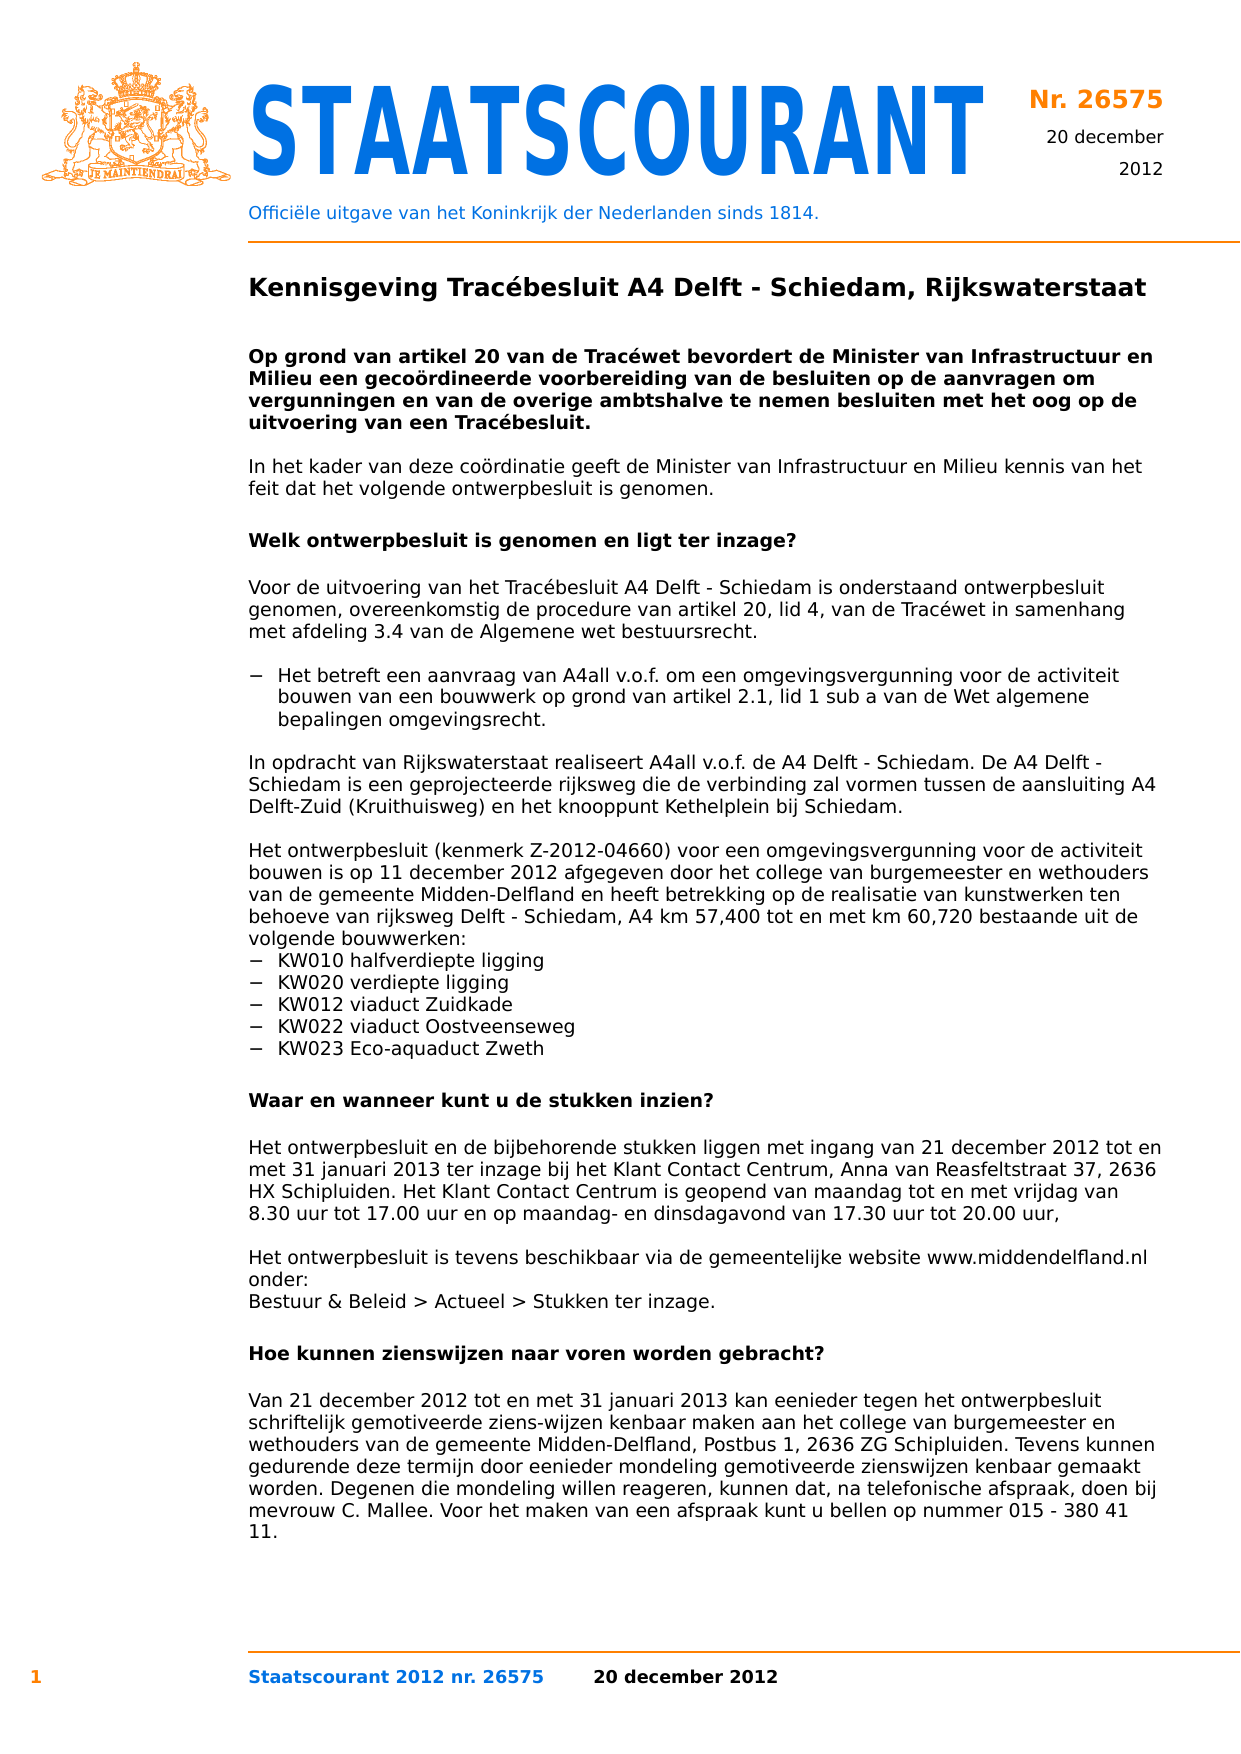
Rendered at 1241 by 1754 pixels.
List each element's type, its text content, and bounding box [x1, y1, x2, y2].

subtitle Hoe kunnen zienswijzen naar voren worden gebracht? [248, 1343, 1163, 1364]
text Bestuur & Beleid > Actueel > Stukken ter inzage. [248, 1291, 1163, 1313]
subtitle Welk ontwerpbesluit is genomen en ligt ter inzage? [248, 530, 1163, 552]
text Het ontwerpbesluit is tevens beschikbaar via de gemeentelijke website www.middendelfland.nl onder: [248, 1247, 1163, 1291]
text − KW022 viaduct Oostveenseweg [248, 1016, 1163, 1038]
table_header [25, 62, 248, 241]
table_header STAATSCOURANT [248, 62, 998, 203]
text In opdracht van Rijkswaterstaat realiseert A4all v.o.f. de A4 Delft - Schiedam. De A4 Delft - Schiedam is een geprojecteerde rijksweg die de verbinding zal vormen tussen de aansluiting A4 Delft-Zuid (Kruithuisweg) en het knooppunt Kethelplein bij Schiedam. [248, 752, 1163, 818]
subtitle Waar en wanneer kunt u de stukken inzien? [248, 1090, 1163, 1112]
picture [41, 62, 231, 186]
text − KW020 verdiepte ligging [248, 972, 1163, 994]
table_cell Officiële uitgave van het Koninkrijk der Nederlanden sinds 1814. [248, 203, 1240, 241]
subtitle Kennisgeving Tracébesluit A4 Delft - Schiedam, Rijkswaterstaat [248, 273, 1163, 302]
table_cell 20 december [998, 121, 1240, 153]
text Van 21 december 2012 tot en met 31 januari 2013 kan eenieder tegen het ontwerpbesluit schriftelijk gemotiveerde ziens-wijzen kenbaar maken aan het college van burgemeester en wethouders van de gemeente Midden-Delfland, Postbus 1, 2636 ZG Schipluiden. Tevens kunnen gedurende deze termijn door eenieder mondeling gemotiveerde zienswijzen kenbaar gemaakt worden. Degenen die mondeling willen reageren, kunnen dat, na telefonische afspraak, doen bij mevrouw C. Mallee. Voor het maken van een afspraak kunt u bellen op nummer 015 - 380 41 11. [248, 1389, 1163, 1543]
text Het ontwerpbesluit en de bijbehorende stukken liggen met ingang van 21 december 2012 tot en met 31 januari 2013 ter inzage bij het Klant Contact Centrum, Anna van Reasfeltstraat 37, 2636 HX Schipluiden. Het Klant Contact Centrum is geopend van maandag tot en met vrijdag van 8.30 uur tot 17.00 uur en op maandag- en dinsdagavond van 17.30 uur tot 20.00 uur, [248, 1137, 1163, 1225]
text − Het betreft een aanvraag van A4all v.o.f. om een omgevingsvergunning voor de activiteit bouwen van een bouwwerk op grond van artikel 2.1, lid 1 sub a van de Wet algemene bepalingen omgevingsrecht. [248, 664, 1163, 730]
text − KW012 viaduct Zuidkade [248, 994, 1163, 1016]
text − KW010 halfverdiepte ligging [248, 950, 1163, 972]
text Voor de uitvoering van het Tracébesluit A4 Delft - Schiedam is onderstaand ontwerpbesluit genomen, overeenkomstig de procedure van artikel 20, lid 4, van de Tracéwet in samenhang met afdeling 3.4 van de Algemene wet bestuursrecht. [248, 577, 1163, 643]
table_cell 2012 [998, 153, 1240, 203]
text Het ontwerpbesluit (kenmerk Z-2012-04660) voor een omgevingsvergunning voor de activiteit bouwen is op 11 december 2012 afgegeven door het college van burgemeester en wethouders van de gemeente Midden-Delfland en heeft betrekking op de realisatie van kunstwerken ten behoeve van rijksweg Delft - Schiedam, A4 km 57,400 tot en met km 60,720 bestaande uit de volgende bouwwerken: [248, 840, 1163, 950]
text In het kader van deze coördinatie geeft de Minister van Infrastructuur en Milieu kennis van het feit dat het volgende ontwerpbesluit is genomen. [248, 456, 1163, 500]
table_header Nr. 26575 [998, 62, 1240, 121]
text Op grond van artikel 20 van de Tracéwet bevordert de Minister van Infrastructuur en Milieu een gecoördineerde voorbereiding van de besluiten op de aanvragen om vergunningen en van de overige ambtshalve te nemen besluiten met het oog op de uitvoering van een Tracébesluit. [248, 346, 1163, 434]
text − KW023 Eco-aquaduct Zweth [248, 1038, 1163, 1060]
